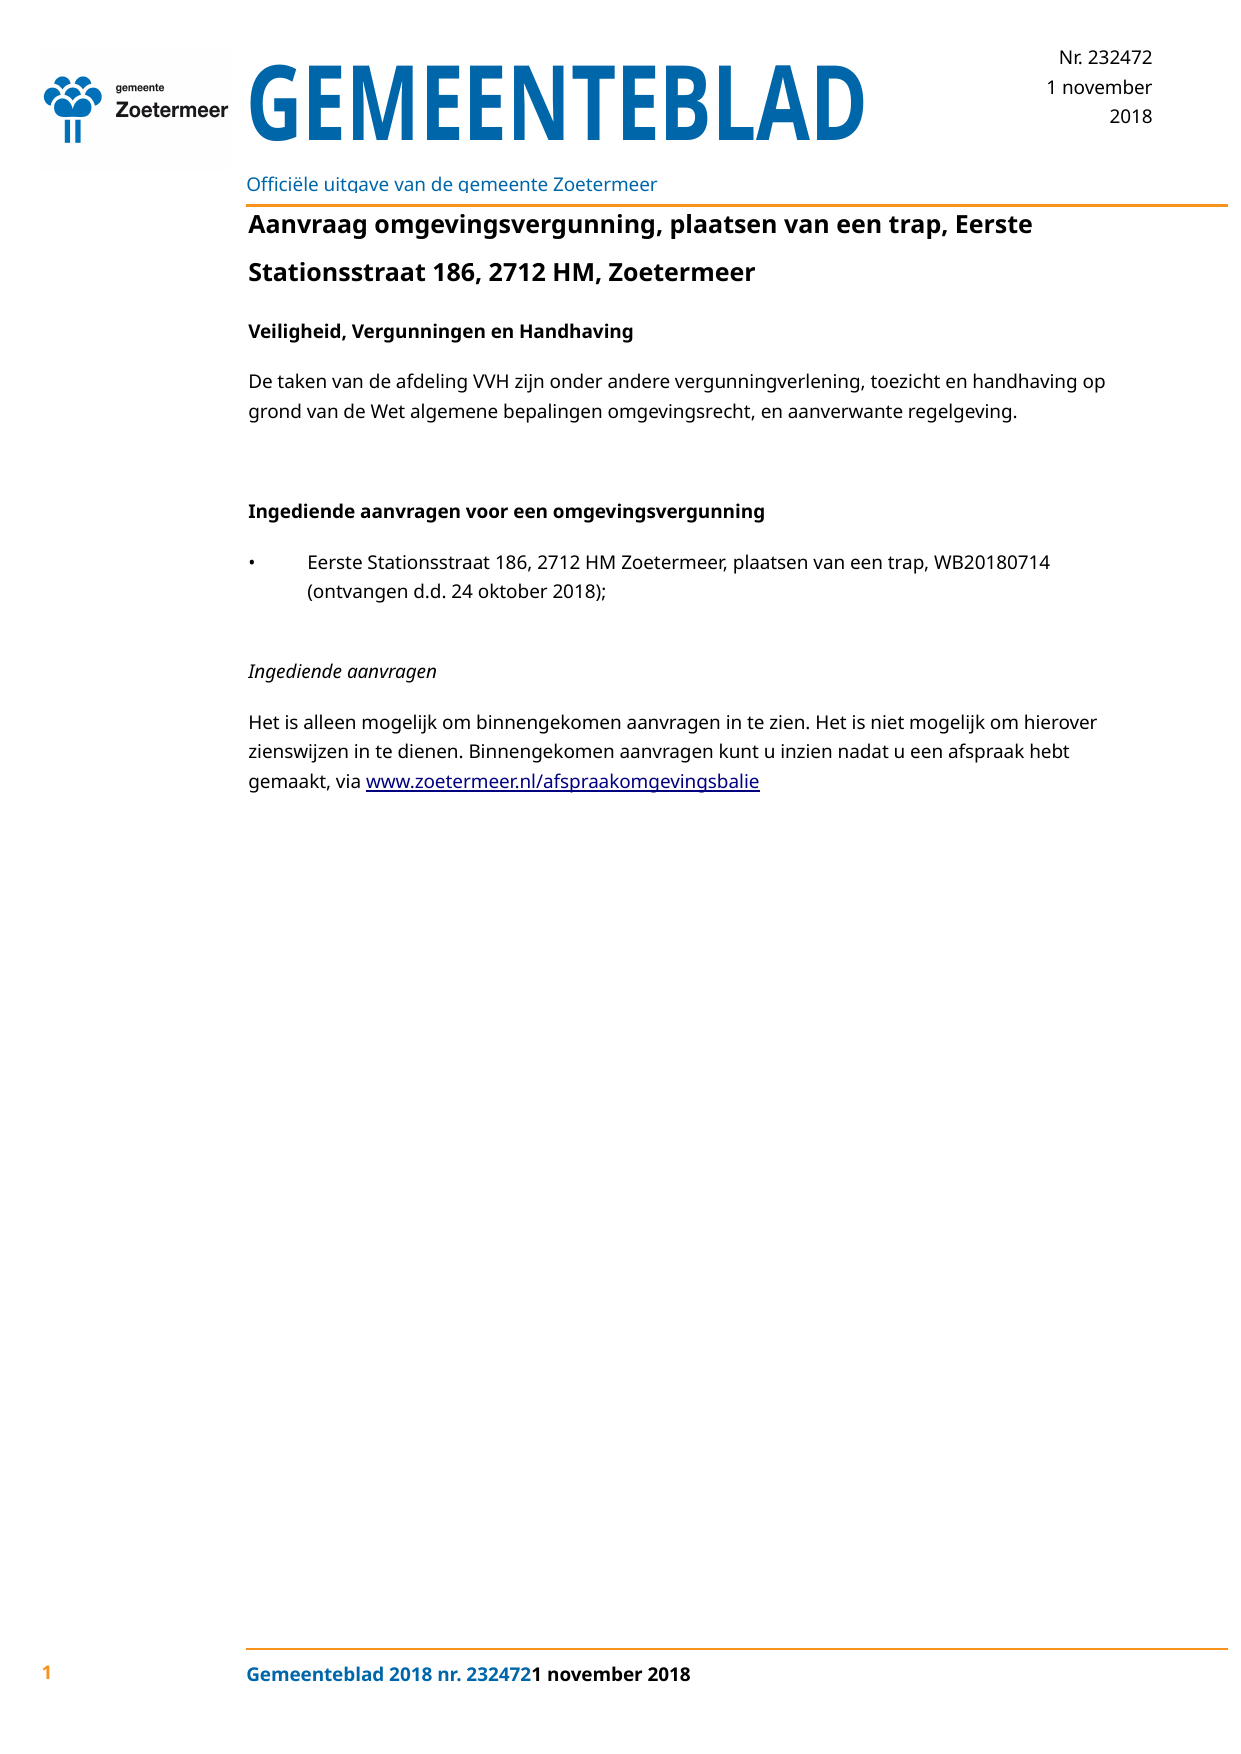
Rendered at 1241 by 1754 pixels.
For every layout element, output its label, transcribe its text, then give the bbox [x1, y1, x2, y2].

text Aanvraag omgevingsvergunning, plaatsen van een trap, Eerste Stationsstraat 186, 2712 HM, Zoetermeer [248, 207, 1152, 288]
picture [41, 47, 231, 172]
text Het is alleen mogelijk om binnengekomen aanvragen in te zien. Het is niet mogelijk om hierover zienswijzen in te dienen. Binnengekomen aanvragen kunt u inzien nadat u een afspraak hebt gemaakt, via www.zoetermeer.nl/afspraakomgevingsbalie [248, 709, 1152, 794]
list Eerste Stationsstraat 186, 2712 HM Zoetermeer, plaatsen van een trap, WB20180714 (ontvangen d.d. 24 oktober 2018); [248, 549, 1152, 604]
text Ingediende aanvragen voor een omgevingsvergunning [248, 499, 1152, 524]
text De taken van de afdeling VVH zijn onder andere vergunningverlening, toezicht en handhaving op grond van de Wet algemene bepalingen omgevingsrecht, en aanverwante regelgeving. [248, 368, 1152, 424]
text Veiligheid, Vergunningen en Handhaving [248, 318, 1152, 344]
text Ingediende aanvragen [248, 659, 1152, 684]
